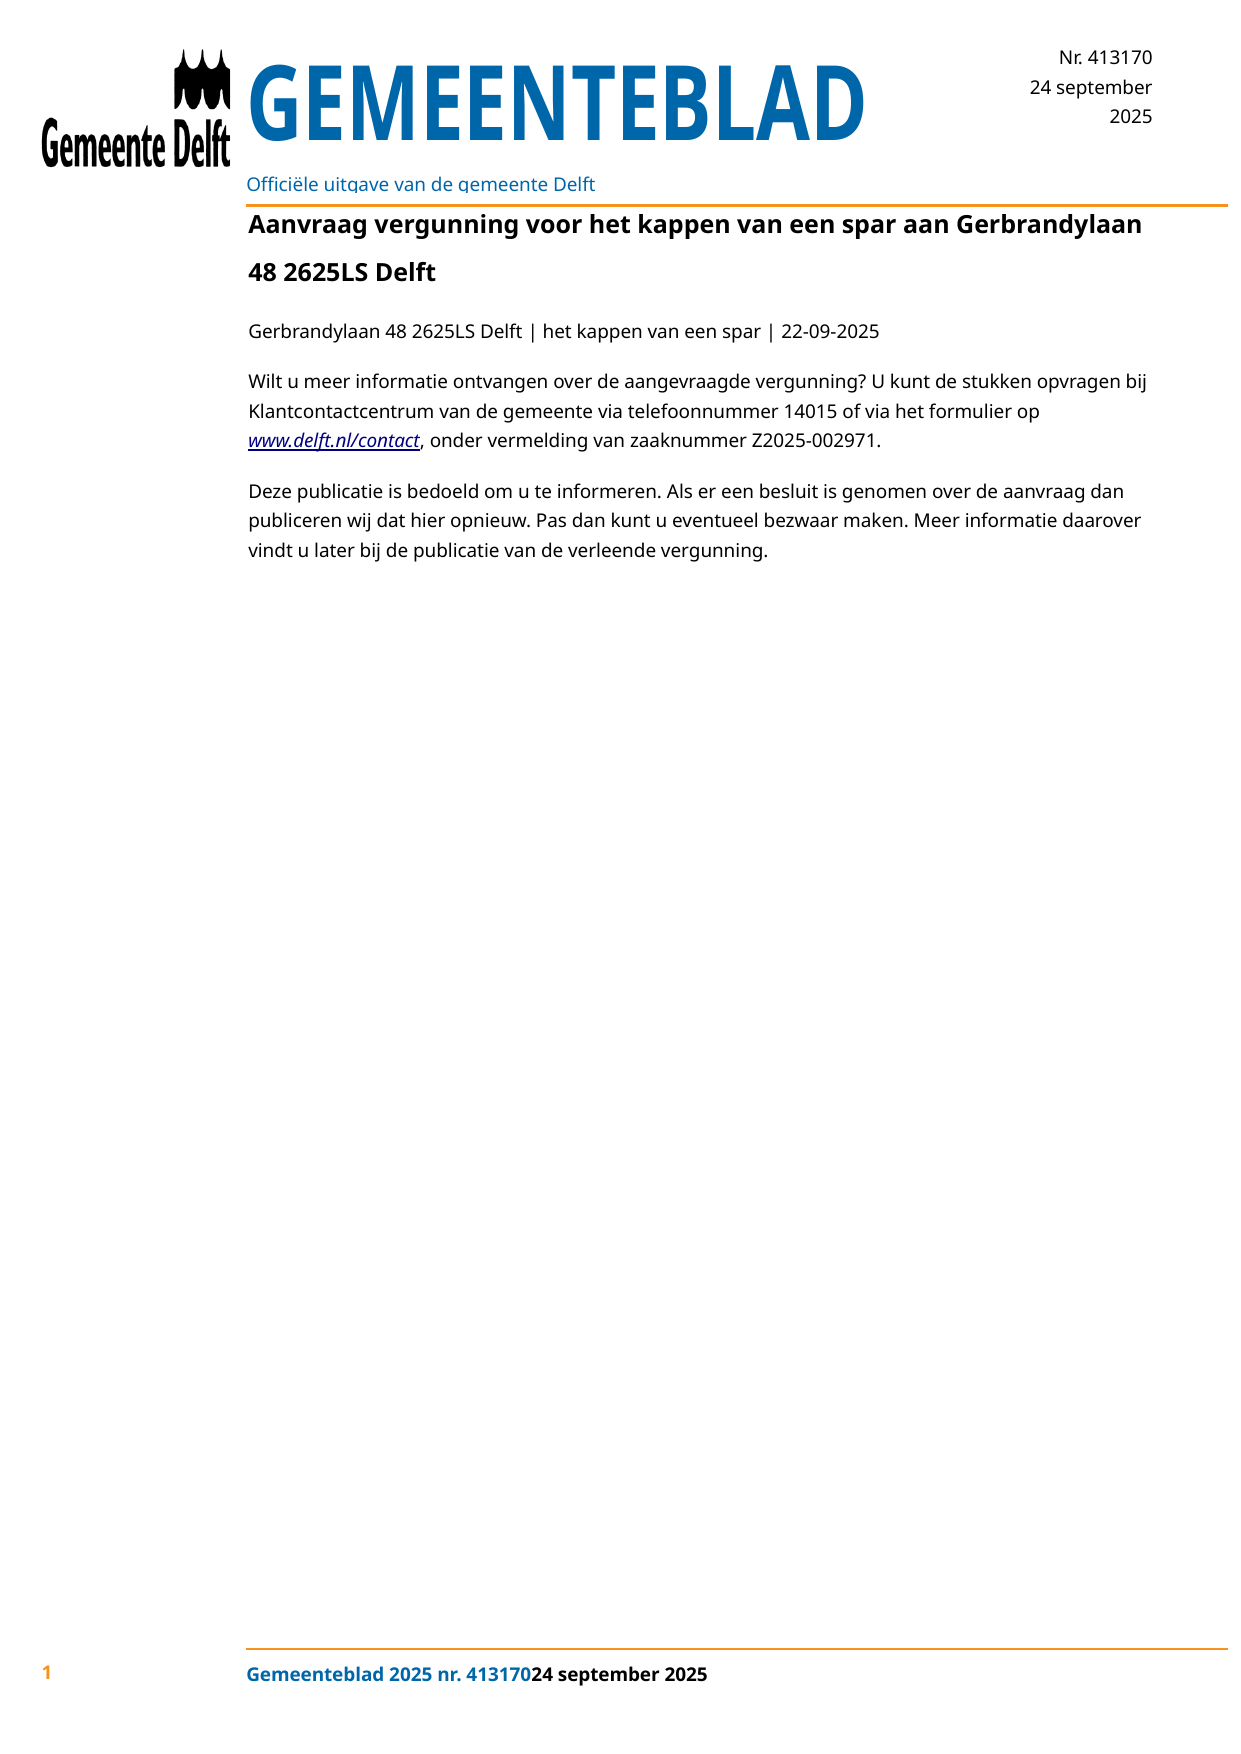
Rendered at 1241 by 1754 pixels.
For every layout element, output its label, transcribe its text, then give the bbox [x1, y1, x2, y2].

text Gerbrandylaan 48 2625LS Delft | het kappen van een spar | 22-09-2025 [248, 318, 1152, 344]
picture [41, 47, 231, 172]
text Deze publicatie is bedoeld om u te informeren. Als er een besluit is genomen over de aanvraag dan publiceren wij dat hier opnieuw. Pas dan kunt u eventueel bezwaar maken. Meer informatie daarover vindt u later bij de publicatie van de verleende vergunning. [248, 478, 1152, 563]
text Wilt u meer informatie ontvangen over de aangevraagde vergunning? U kunt de stukken opvragen bij Klantcontactcentrum van de gemeente via telefoonnummer 14015 of via het formulier op www.delft.nl/contact, onder vermelding van zaaknummer Z2025-002971. [248, 368, 1152, 453]
text Aanvraag vergunning voor het kappen van een spar aan Gerbrandylaan 48 2625LS Delft [248, 207, 1152, 288]
